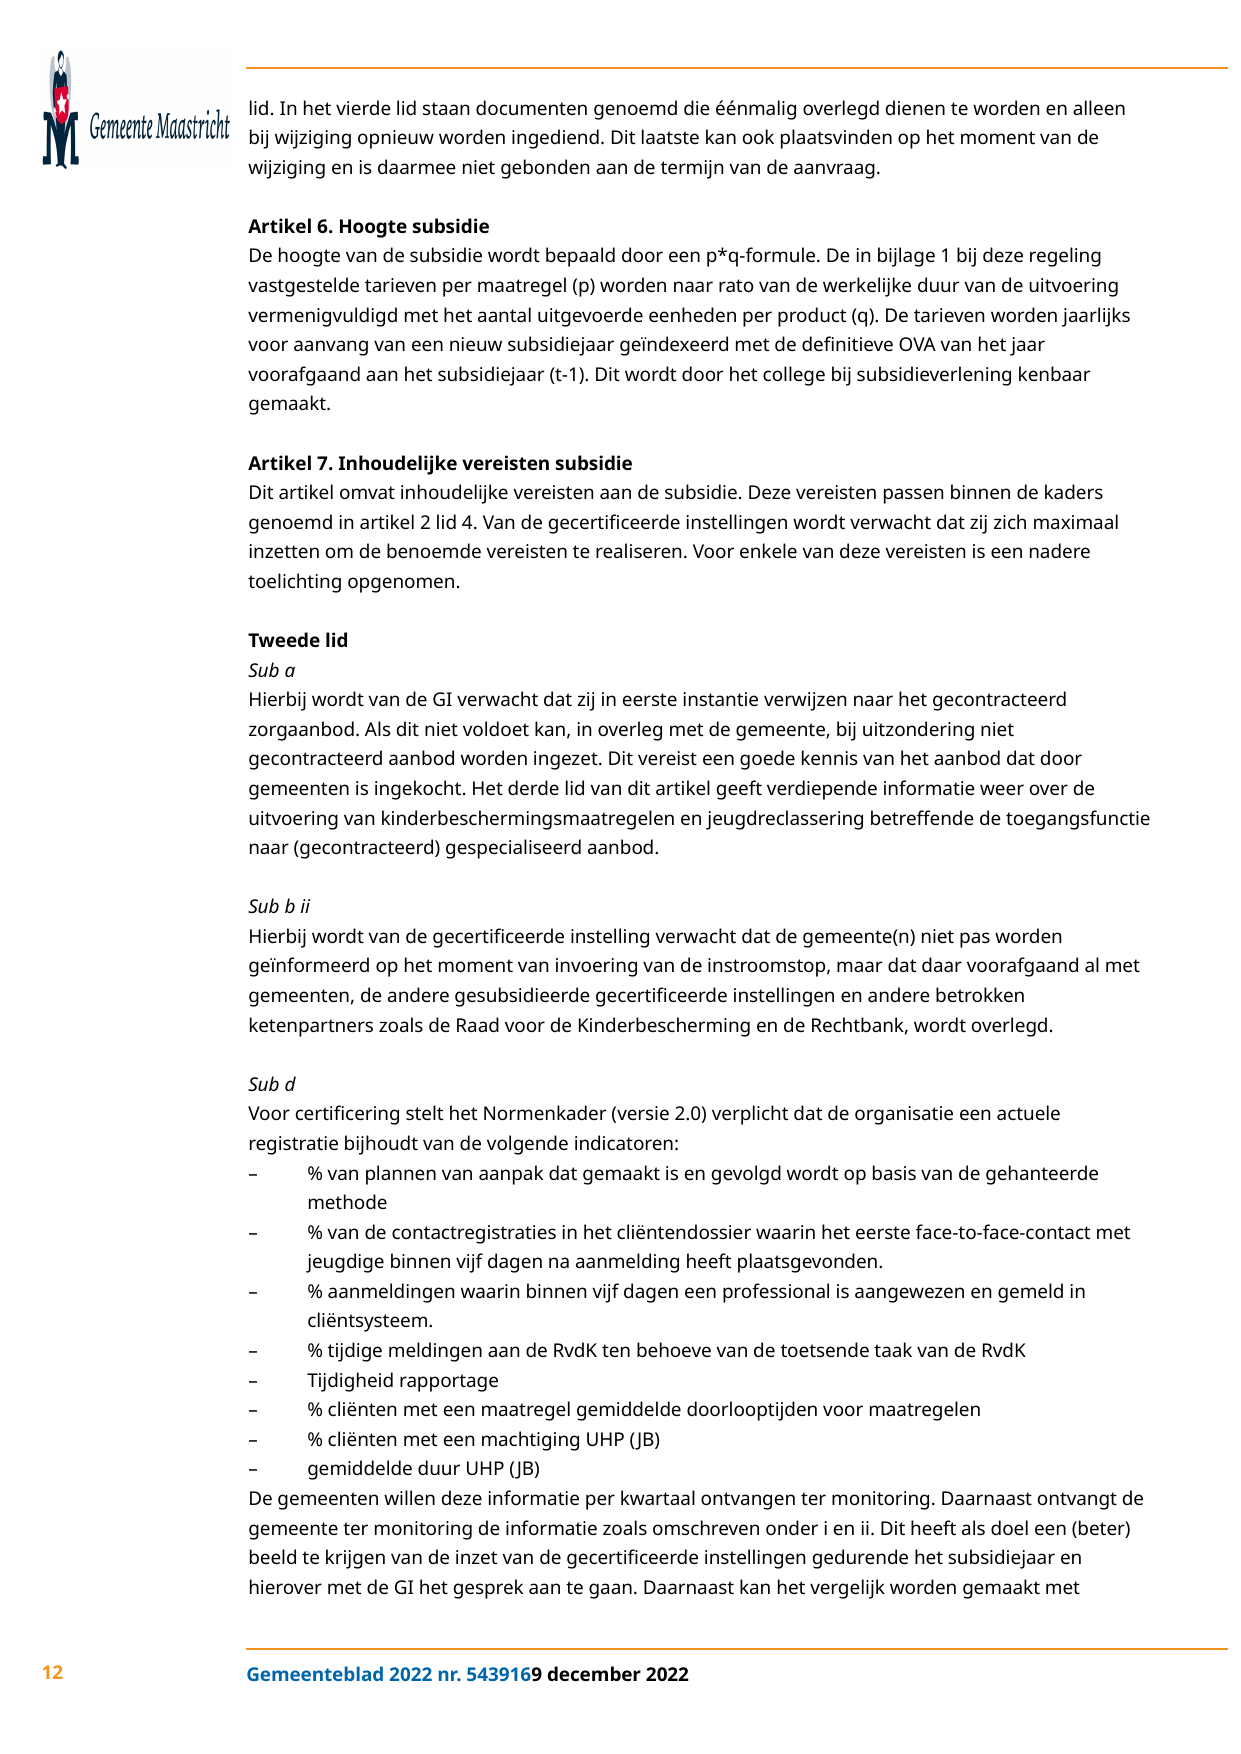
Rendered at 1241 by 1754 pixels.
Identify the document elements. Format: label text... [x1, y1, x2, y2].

text registratie bijhoudt van de volgende indicatoren: [248, 1130, 1152, 1156]
text Sub a [248, 657, 1152, 683]
text Hierbij wordt van de GI verwacht dat zij in eerste instantie verwijzen naar het gecontracteerd zorgaanbod. Als dit niet voldoet kan, in overleg met de gemeente, bij uitzondering niet gecontracteerd aanbod worden ingezet. Dit vereist een goede kennis van het aanbod dat door gemeenten is ingekocht. Het derde lid van dit artikel geeft verdiepende informatie weer over de uitvoering van kinderbeschermingsmaatregelen en jeugdreclassering betreffende de toegangsfunctie naar (gecontracteerd) gespecialiseerd aanbod. [248, 686, 1152, 860]
text Sub d [248, 1071, 1152, 1097]
list gemiddelde duur UHP (JB) [248, 1456, 1152, 1481]
text Sub b ii [248, 893, 1152, 919]
list % cliënten met een maatregel gemiddelde doorlooptijden voor maatregelen [248, 1396, 1152, 1422]
text lid. In het vierde lid staan documenten genoemd die éénmalig overlegd dienen te worden en alleen bij wijziging opnieuw worden ingediend. Dit laatste kan ook plaatsvinden op het moment van de wijziging en is daarmee niet gebonden aan de termijn van de aanvraag. [248, 95, 1152, 180]
text Dit artikel omvat inhoudelijke vereisten aan de subsidie. Deze vereisten passen binnen de kaders genoemd in artikel 2 lid 4. Van de gecertificeerde instellingen wordt verwacht dat zij zich maximaal inzetten om de benoemde vereisten te realiseren. Voor enkele van deze vereisten is een nadere toelichting opgenomen. [248, 479, 1152, 594]
list % tijdige meldingen aan de RvdK ten behoeve van de toetsende taak van de RvdK [248, 1337, 1152, 1363]
list Tijdigheid rapportage [248, 1367, 1152, 1393]
text Artikel 7. Inhoudelijke vereisten subsidie [248, 450, 1152, 476]
text Hierbij wordt van de gecertificeerde instelling verwacht dat de gemeente(n) niet pas worden geïnformeerd op het moment van invoering van de instroomstop, maar dat daar voorafgaand al met gemeenten, de andere gesubsidieerde gecertificeerde instellingen en andere betrokken ketenpartners zoals de Raad voor de Kinderbescherming en de Rechtbank, wordt overlegd. [248, 923, 1152, 1038]
text De hoogte van de subsidie wordt bepaald door een p*q-formule. De in bijlage 1 bij deze regeling vastgestelde tarieven per maatregel (p) worden naar rato van de werkelijke duur van de uitvoering vermenigvuldigd met het aantal uitgevoerde eenheden per product (q). De tarieven worden jaarlijks voor aanvang van een nieuw subsidiejaar geïndexeerd met de definitieve OVA van het jaar voorafgaand aan het subsidiejaar (t-1). Dit wordt door het college bij subsidieverlening kenbaar gemaakt. [248, 243, 1152, 416]
list % van plannen van aanpak dat gemaakt is en gevolgd wordt op basis van de gehanteerde methode [248, 1160, 1152, 1215]
text Artikel 6. Hoogte subsidie [248, 213, 1152, 239]
list % aanmeldingen waarin binnen vijf dagen een professional is aangewezen en gemeld in cliëntsysteem. [248, 1278, 1152, 1333]
text De gemeenten willen deze informatie per kwartaal ontvangen ter monitoring. Daarnaast ontvangt de gemeente ter monitoring de informatie zoals omschreven onder i en ii. Dit heeft als doel een (beter) beeld te krijgen van de inzet van de gecertificeerde instellingen gedurende het subsidiejaar en hierover met de GI het gesprek aan te gaan. Daarnaast kan het vergelijk worden gemaakt met [248, 1485, 1152, 1600]
text Tweede lid [248, 627, 1152, 653]
list % van de contactregistraties in het cliëntendossier waarin het eerste face-to-face-contact met jeugdige binnen vijf dagen na aanmelding heeft plaatsgevonden. [248, 1219, 1152, 1274]
list % cliënten met een machtiging UHP (JB) [248, 1426, 1152, 1452]
text Voor certificering stelt het Normenkader (versie 2.0) verplicht dat de organisatie een actuele [248, 1101, 1152, 1126]
picture [41, 47, 231, 172]
